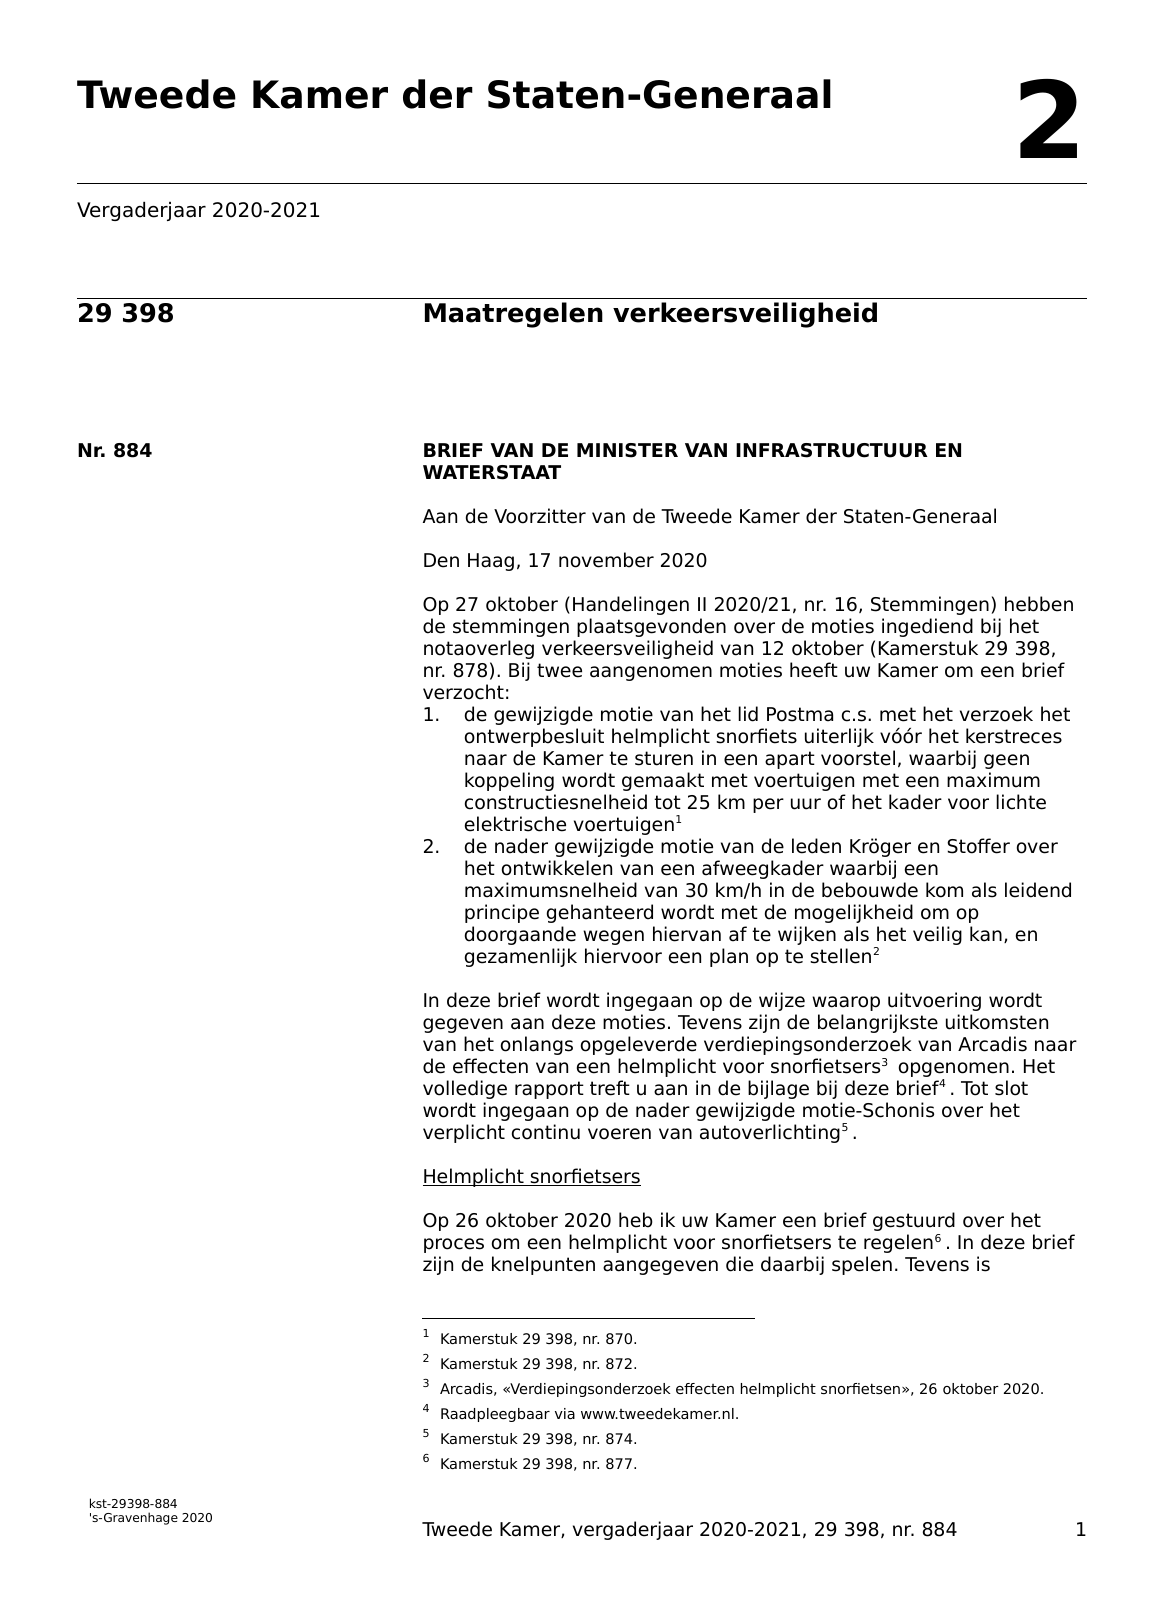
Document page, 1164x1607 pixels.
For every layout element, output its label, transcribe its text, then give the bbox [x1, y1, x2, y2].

text Den Haag, 17 november 2020 [422, 550, 1087, 572]
text Arcadis, «Verdiepingsonderzoek effecten helmplicht snorfietsen», 26 oktober 2020. [422, 1377, 1087, 1399]
subtitle Nr. 884 BRIEF VAN DE MINISTER VAN INFRASTRUCTUUR EN WATERSTAAT [77, 440, 1087, 484]
subtitle Helmplicht snorfietsers [422, 1166, 1087, 1188]
text 1. de gewijzigde motie van het lid Postma c.s. met het verzoek het ontwerpbesluit helmplicht snorfiets uiterlijk vóór het kerstreces naar de Kamer te sturen in een apart voorstel, waarbij geen koppeling wordt gemaakt met voertuigen met een maximum constructiesnelheid tot 25 km per uur of het kader voor lichte elektrische voertuigen [422, 704, 1087, 836]
table_header 2 [886, 59, 1087, 183]
text Op 27 oktober (Handelingen II 2020/21, nr. 16, Stemmingen) hebben de stemmingen plaatsgevonden over de moties ingediend bij het notaoverleg verkeersveiligheid van 12 oktober (Kamerstuk 29 398, nr. 878). Bij twee aangenomen moties heeft uw Kamer om een brief verzocht: [422, 594, 1087, 704]
text 's-Gravenhage 2020 [88, 1511, 323, 1525]
text Kamerstuk 29 398, nr. 874. [422, 1427, 1087, 1449]
text Op 26 oktober 2020 heb ik uw Kamer een brief gestuurd over het proces om een helmplicht voor snorfietsers te regelen. In deze brief zijn de knelpunten aangegeven die daarbij spelen. Tevens is [422, 1210, 1087, 1276]
text 2. de nader gewijzigde motie van de leden Kröger en Stoffer over het ontwikkelen van een afweegkader waarbij een maximumsnelheid van 30 km/h in de bebouwde kom als leidend principe gehanteerd wordt met de mogelijkheid om op doorgaande wegen hiervan af te wijken als het veilig kan, en gezamenlijk hiervoor een plan op te stellen [422, 836, 1087, 968]
subtitle 29 398 Maatregelen verkeersveiligheid [77, 299, 1087, 329]
table_cell Vergaderjaar 2020-2021 [77, 184, 1087, 298]
text Raadpleegbaar via www.tweedekamer.nl. [422, 1402, 1087, 1424]
text In deze brief wordt ingegaan op de wijze waarop uitvoering wordt gegeven aan deze moties. Tevens zijn de belangrijkste uitkomsten van het onlangs opgeleverde verdiepingsonderzoek van Arcadis naar de effecten van een helmplicht voor snorfietsers opgenomen. Het volledige rapport treft u aan in de bijlage bij deze brief. Tot slot wordt ingegaan op de nader gewijzigde motie-Schonis over het verplicht continu voeren van autoverlichting. [422, 990, 1087, 1144]
text kst-29398-884 [88, 1497, 323, 1511]
text Kamerstuk 29 398, nr. 877. [422, 1452, 1087, 1474]
text Kamerstuk 29 398, nr. 872. [422, 1352, 1087, 1374]
text Kamerstuk 29 398, nr. 870. [422, 1327, 1087, 1349]
table_header Tweede Kamer der Staten-Generaal [77, 59, 886, 183]
text Aan de Voorzitter van de Tweede Kamer der Staten-Generaal [422, 506, 1087, 528]
